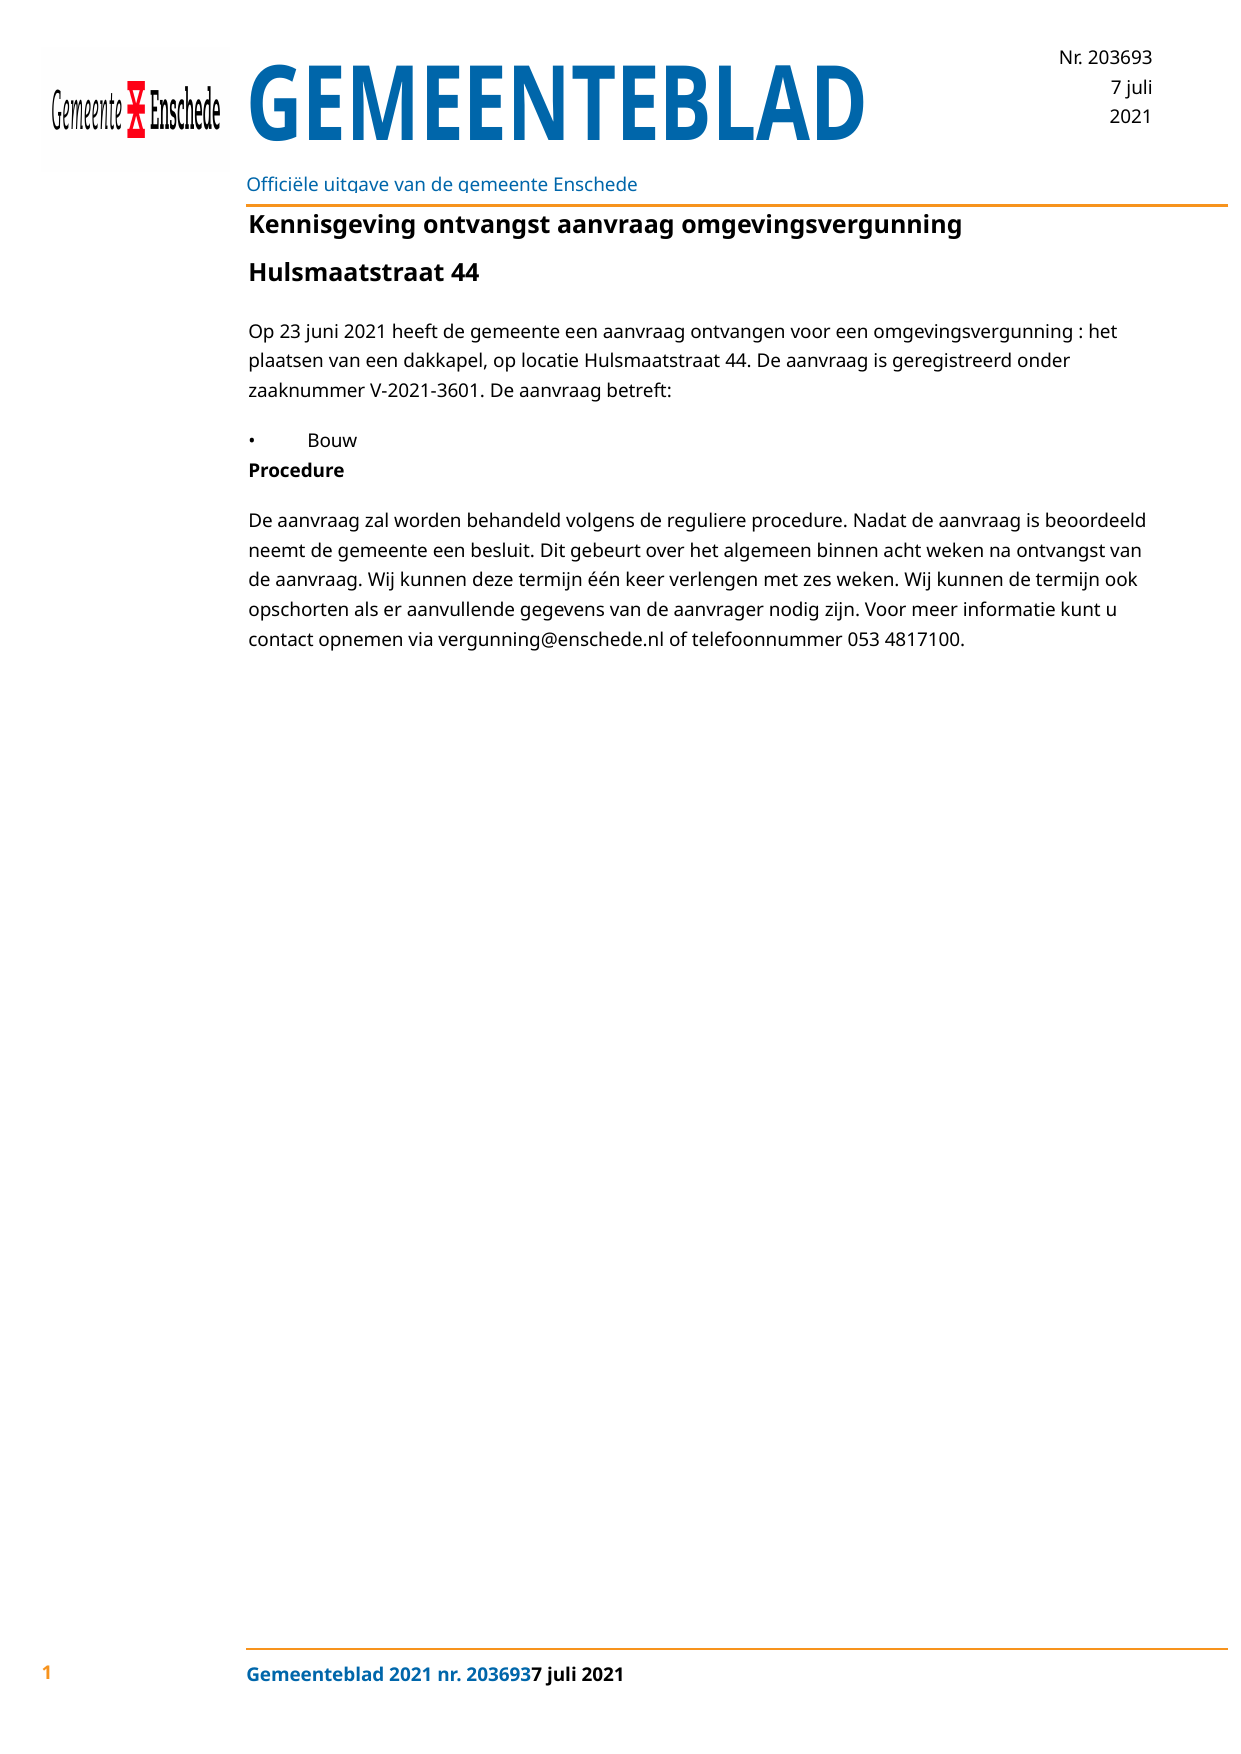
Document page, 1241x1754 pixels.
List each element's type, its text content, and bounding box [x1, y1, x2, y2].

text De aanvraag zal worden behandeld volgens de reguliere procedure. Nadat de aanvraag is beoordeeld neemt de gemeente een besluit. Dit gebeurt over het algemeen binnen acht weken na ontvangst van de aanvraag. Wij kunnen deze termijn één keer verlengen met zes weken. Wij kunnen de termijn ook opschorten als er aanvullende gegevens van de aanvrager nodig zijn. Voor meer informatie kunt u contact opnemen via vergunning@enschede.nl of telefoonnummer 053 4817100. [248, 507, 1152, 652]
picture [41, 47, 231, 172]
text Kennisgeving ontvangst aanvraag omgevingsvergunning Hulsmaatstraat 44 [248, 207, 1152, 288]
text Op 23 juni 2021 heeft de gemeente een aanvraag ontvangen voor een omgevingsvergunning : het plaatsen van een dakkapel, op locatie Hulsmaatstraat 44. De aanvraag is geregistreerd onder zaaknummer V-2021-3601. De aanvraag betreft: [248, 318, 1152, 403]
text Procedure [248, 457, 1152, 483]
list Bouw [248, 427, 1152, 453]
